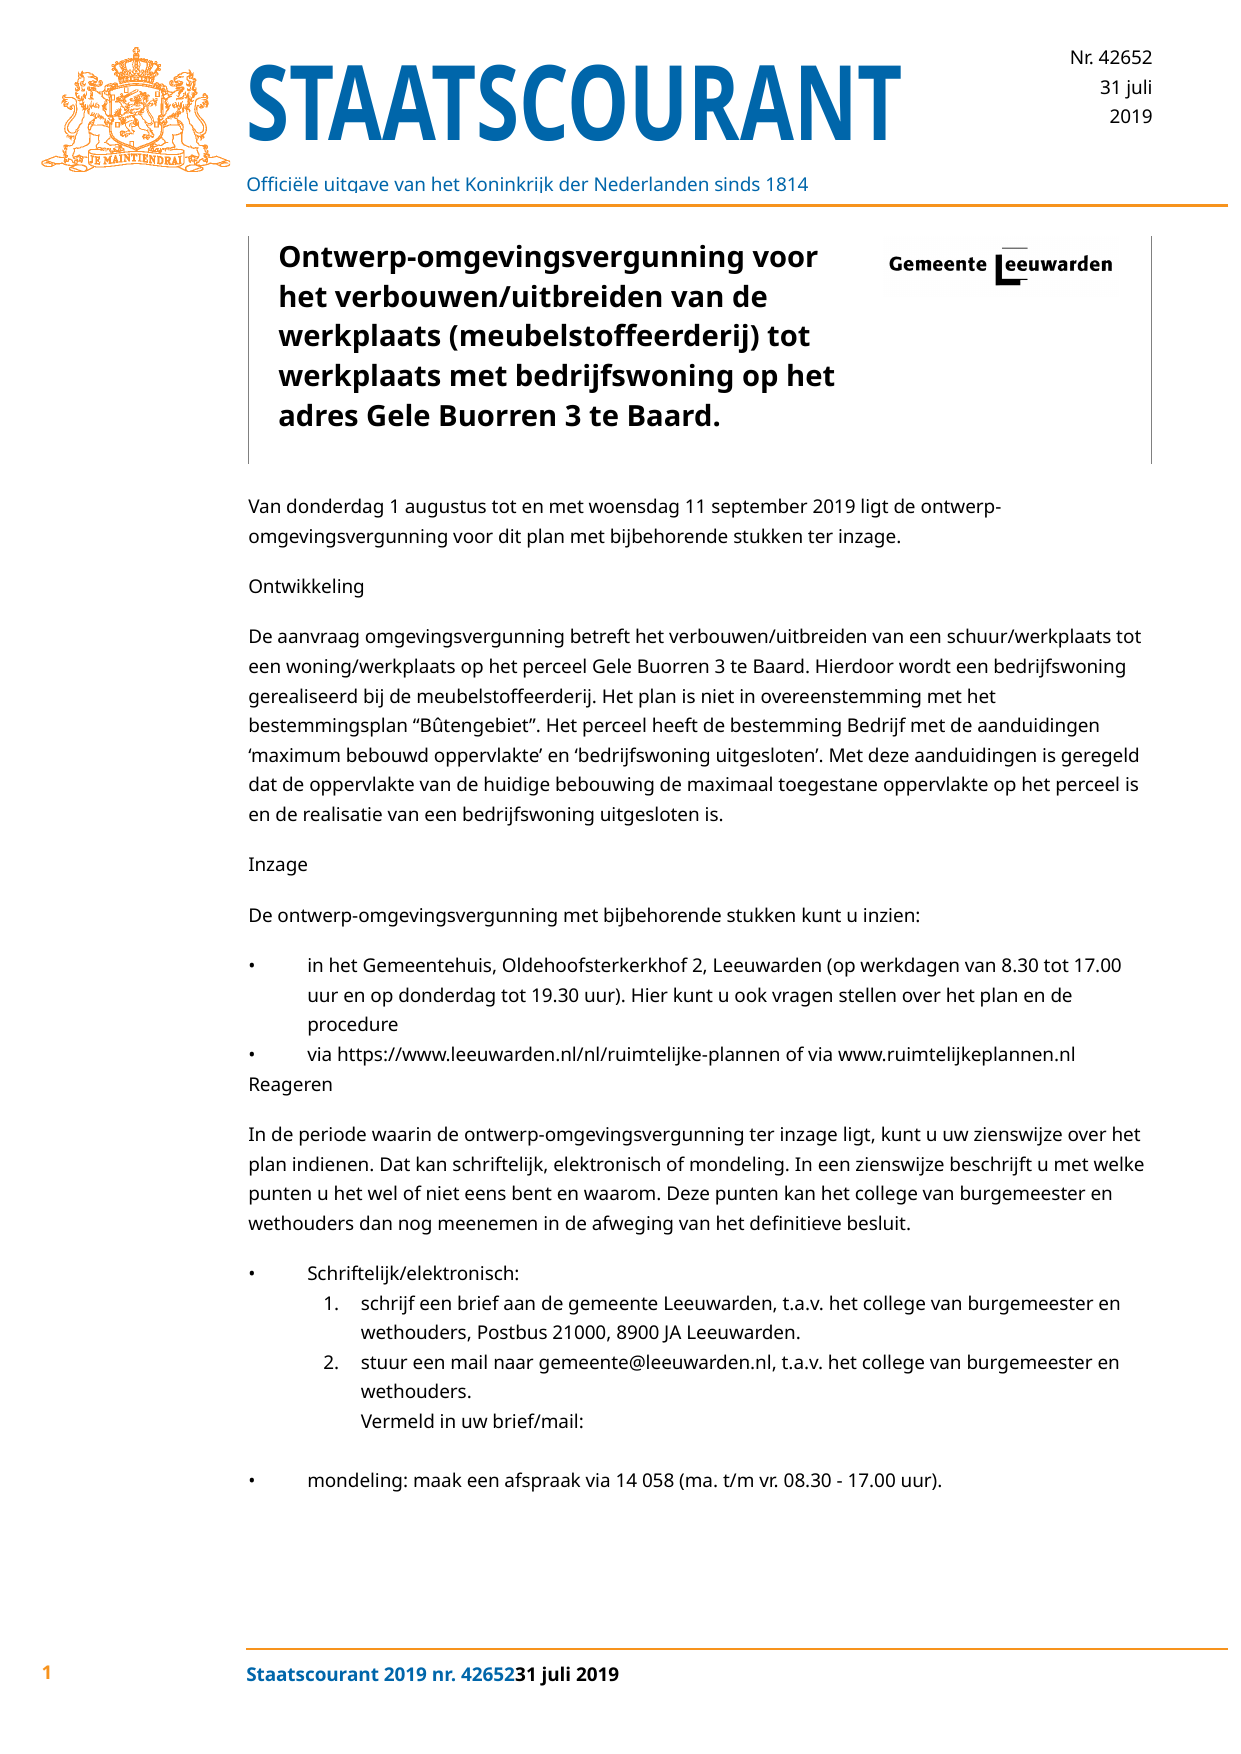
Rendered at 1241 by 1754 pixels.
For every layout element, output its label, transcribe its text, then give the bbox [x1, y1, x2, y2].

text Van donderdag 1 augustus tot en met woensdag 11 september 2019 ligt de ontwerp-omgevingsvergunning voor dit plan met bijbehorende stukken ter inzage. [248, 493, 1152, 549]
list Schriftelijk/elektronisch: [248, 1260, 1152, 1286]
text Reageren [248, 1071, 1152, 1097]
list schrijf een brief aan de gemeente Leeuwarden, t.a.v. het college van burgemeester en wethouders, Postbus 21000, 8900 JA Leeuwarden. [323, 1290, 1152, 1345]
picture [41, 47, 231, 172]
list via https://www.leeuwarden.nl/nl/ruimtelijke-plannen of via www.ruimtelijkeplannen.nl [248, 1041, 1152, 1067]
list stuur een mail naar gemeente@leeuwarden.nl, t.a.v. het college van burgemeester en wethouders. [323, 1349, 1152, 1404]
table_header Ontwerp-omgevingsvergunning voor het verbouwen/uitbreiden van de werkplaats (meubelstoffeerderij) tot werkplaats met bedrijfswoning op het adres Gele Buorren 3 te Baard. [249, 236, 850, 464]
text In de periode waarin de ontwerp-omgevingsvergunning ter inzage ligt, kunt u uw zienswijze over het plan indienen. Dat kan schriftelijk, elektronisch of mondeling. In een zienswijze beschrijft u met welke punten u het wel of niet eens bent en waarom. Deze punten kan het college van burgemeester en wethouders dan nog meenemen in de afweging van het definitieve besluit. [248, 1121, 1152, 1236]
text De ontwerp-omgevingsvergunning met bijbehorende stukken kunt u inzien: [248, 902, 1152, 928]
list Vermeld in uw brief/mail: [323, 1408, 1152, 1434]
table_header [850, 236, 1151, 464]
text Inzage [248, 852, 1152, 877]
text De aanvraag omgevingsvergunning betreft het verbouwen/uitbreiden van een schuur/werkplaats tot een woning/werkplaats op het perceel Gele Buorren 3 te Baard. Hierdoor wordt een bedrijfswoning gerealiseerd bij de meubelstoffeerderij. Het plan is niet in overeenstemming met het bestemmingsplan “Bûtengebiet”. Het perceel heeft de bestemming Bedrijf met de aanduidingen ‘maximum bebouwd oppervlakte’ en ‘bedrijfswoning uitgesloten’. Met deze aanduidingen is geregeld dat de oppervlakte van de huidige bebouwing de maximaal toegestane oppervlakte op het perceel is en de realisatie van een bedrijfswoning uitgesloten is. [248, 624, 1152, 827]
picture [882, 236, 1119, 297]
list in het Gemeentehuis, Oldehoofsterkerkhof 2, Leeuwarden (op werkdagen van 8.30 tot 17.00 uur en op donderdag tot 19.30 uur). Hier kunt u ook vragen stellen over het plan en de procedure [248, 952, 1152, 1037]
text Ontwikkeling [248, 573, 1152, 599]
list mondeling: maak een afspraak via 14 058 (ma. t/m vr. 08.30 - 17.00 uur). [248, 1467, 1152, 1493]
